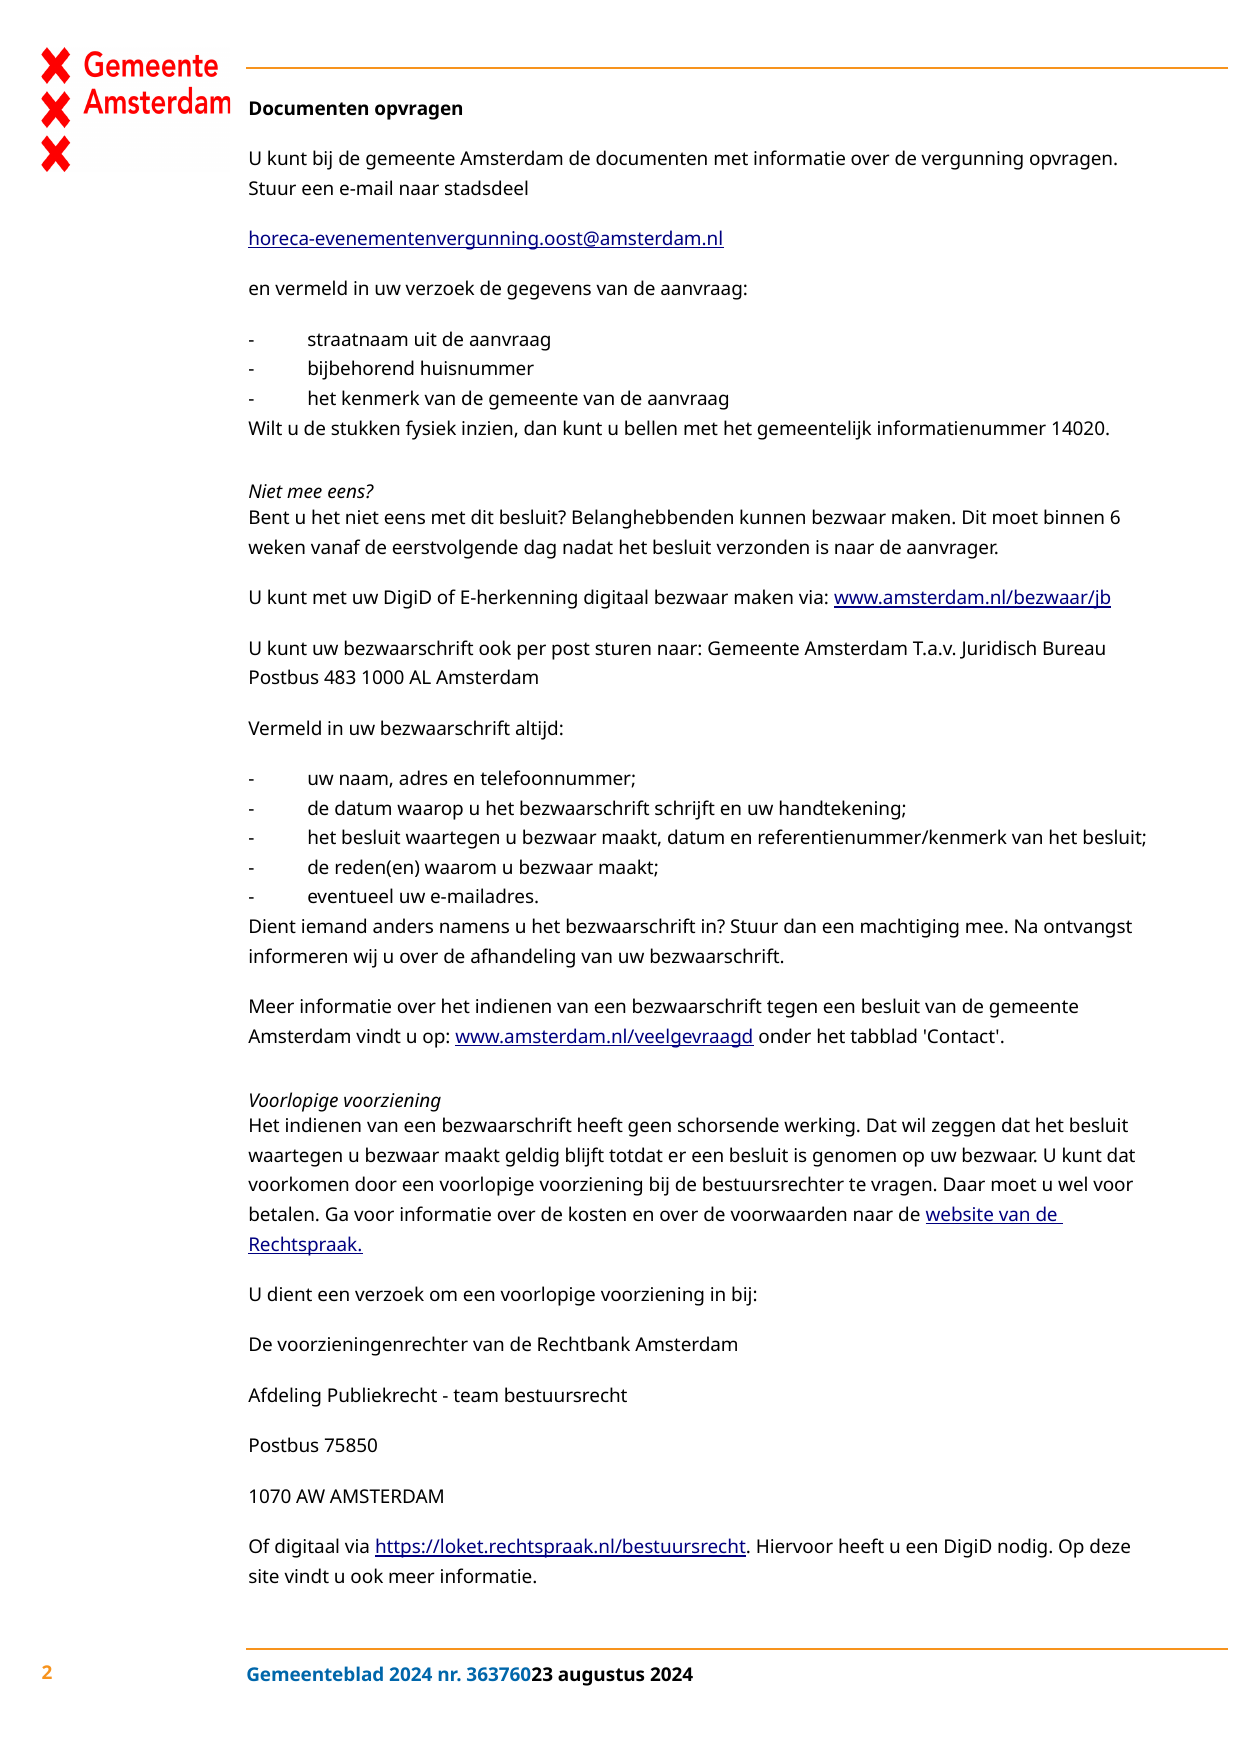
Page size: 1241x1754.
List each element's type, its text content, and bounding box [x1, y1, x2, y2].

list uw naam, adres en telefoonnummer; [248, 765, 1152, 791]
text Documenten opvragen [248, 95, 1152, 121]
picture [41, 47, 231, 172]
text U kunt bij de gemeente Amsterdam de documenten met informatie over de vergunning opvragen. Stuur een e-mail naar stadsdeel [248, 145, 1152, 201]
text Postbus 75850 [248, 1432, 1152, 1458]
text horeca-evenementenvergunning.oost@amsterdam.nl [248, 225, 1152, 251]
list de datum waarop u het bezwaarschrift schrijft en uw handtekening; [248, 795, 1152, 821]
text De voorzieningenrechter van de Rechtbank Amsterdam [248, 1332, 1152, 1357]
text Vermeld in uw bezwaarschrift altijd: [248, 715, 1152, 741]
text Niet mee eens? [248, 479, 1152, 504]
text Het indienen van een bezwaarschrift heeft geen schorsende werking. Dat wil zeggen dat het besluit waartegen u bezwaar maakt geldig blijft totdat er een besluit is genomen op uw bezwaar. U kunt dat voorkomen door een voorlopige voorziening bij de bestuursrechter te vragen. Daar moet u wel voor betalen. Ga voor informatie over de kosten en over de voorwaarden naar de website van de Rechtspraak. [248, 1112, 1152, 1257]
text 1070 AW AMSTERDAM [248, 1483, 1152, 1509]
text en vermeld in uw verzoek de gegevens van de aanvraag: [248, 276, 1152, 301]
list eventueel uw e-mailadres. [248, 884, 1152, 909]
list het besluit waartegen u bezwaar maakt, datum en referentienummer/kenmerk van het besluit; [248, 824, 1152, 850]
text U kunt met uw DigiD of E-herkenning digitaal bezwaar maken via: www.amsterdam.nl/bezwaar/jb [248, 584, 1152, 610]
list de reden(en) waarom u bezwaar maakt; [248, 854, 1152, 880]
text Wilt u de stukken fysiek inzien, dan kunt u bellen met het gemeentelijk informatienummer 14020. [248, 415, 1152, 441]
text Bent u het niet eens met dit besluit? Belanghebbenden kunnen bezwaar maken. Dit moet binnen 6 weken vanaf de eerstvolgende dag nadat het besluit verzonden is naar de aanvrager. [248, 504, 1152, 560]
text U dient een verzoek om een voorlopige voorziening in bij: [248, 1281, 1152, 1307]
text Afdeling Publiekrecht - team bestuursrecht [248, 1382, 1152, 1408]
list bijbehorend huisnummer [248, 356, 1152, 381]
text Meer informatie over het indienen van een bezwaarschrift tegen een besluit van de gemeente Amsterdam vindt u op: www.amsterdam.nl/veelgevraagd onder het tabblad 'Contact'. [248, 993, 1152, 1048]
list straatnaam uit de aanvraag [248, 326, 1152, 352]
text Voorlopige voorziening [248, 1087, 1152, 1112]
text U kunt uw bezwaarschrift ook per post sturen naar: Gemeente Amsterdam T.a.v. Juridisch Bureau Postbus 483 1000 AL Amsterdam [248, 635, 1152, 690]
list het kenmerk van de gemeente van de aanvraag [248, 385, 1152, 411]
text Dient iemand anders namens u het bezwaarschrift in? Stuur dan een machtiging mee. Na ontvangst informeren wij u over de afhandeling van uw bezwaarschrift. [248, 913, 1152, 968]
text Of digitaal via https://loket.rechtspraak.nl/bestuursrecht. Hiervoor heeft u een DigiD nodig. Op deze site vindt u ook meer informatie. [248, 1533, 1152, 1589]
